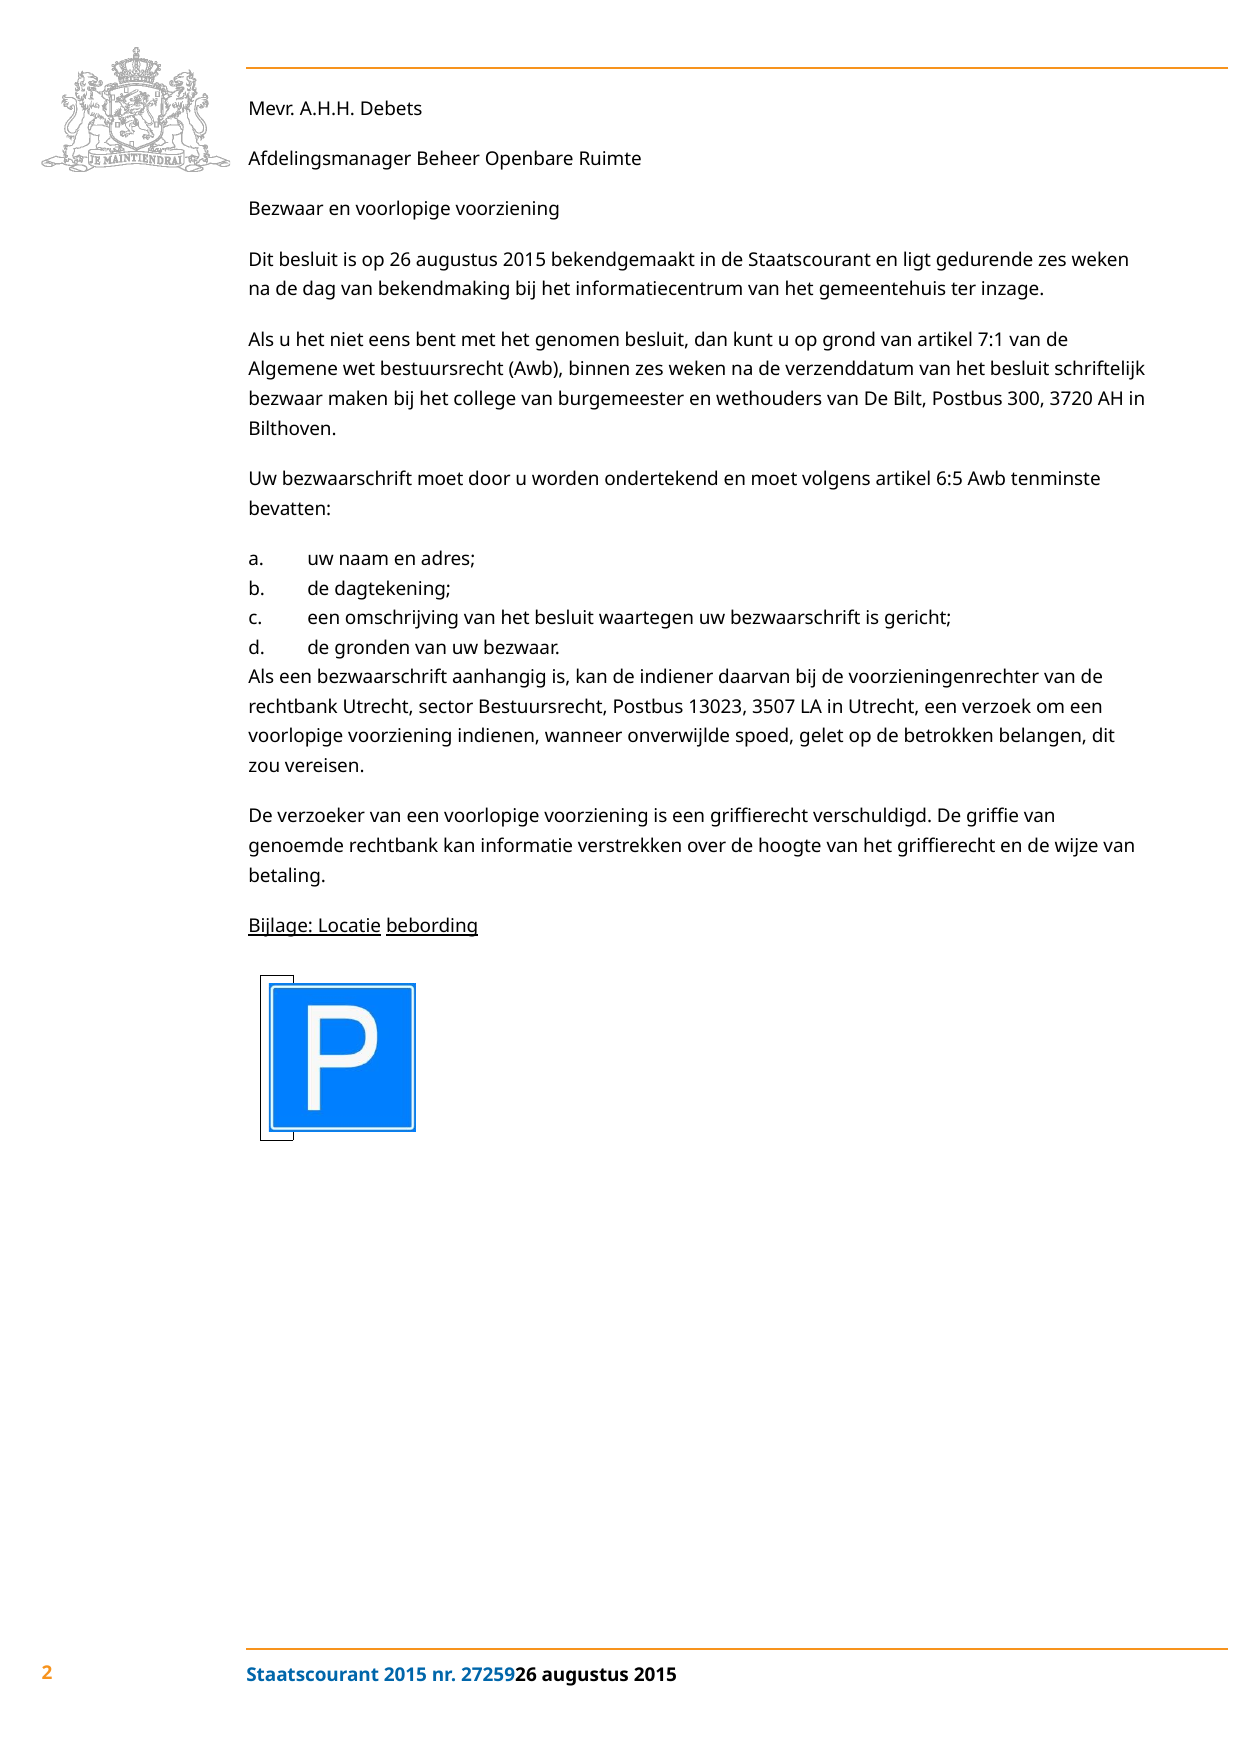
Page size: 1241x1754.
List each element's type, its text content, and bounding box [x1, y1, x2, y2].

text Uw bezwaarschrift moet door u worden ondertekend en moet volgens artikel 6:5 Awb tenminste bevatten: [248, 465, 1152, 521]
picture [268, 983, 416, 1132]
text De verzoeker van een voorlopige voorziening is een griffierecht verschuldigd. De griffie van genoemde rechtbank kan informatie verstrekken over de hoogte van het griffierecht en de wijze van betaling. [248, 803, 1152, 888]
text Afdelingsmanager Beheer Openbare Ruimte [248, 145, 1152, 171]
text Mevr. A.H.H. Debets [248, 95, 1152, 121]
list de gronden van uw bezwaar. [248, 634, 1152, 660]
picture [41, 47, 231, 172]
list uw naam en adres; [248, 545, 1152, 571]
text Dit besluit is op 26 augustus 2015 bekendgemaakt in de Staatscourant en ligt gedurende zes weken na de dag van bekendmaking bij het informatiecentrum van het gemeentehuis ter inzage. [248, 246, 1152, 301]
text Als een bezwaarschrift aanhangig is, kan de indiener daarvan bij de voorzieningenrechter van de rechtbank Utrecht, sector Bestuursrecht, Postbus 13023, 3507 LA in Utrecht, een verzoek om een voorlopige voorziening indienen, wanneer onverwijlde spoed, gelet op de betrokken belangen, dit zou vereisen. [248, 663, 1152, 778]
list een omschrijving van het besluit waartegen uw bezwaarschrift is gericht; [248, 604, 1152, 630]
text Als u het niet eens bent met het genomen besluit, dan kunt u op grond van artikel 7:1 van de Algemene wet bestuursrecht (Awb), binnen zes weken na de verzenddatum van het besluit schriftelijk bezwaar maken bij het college van burgemeester en wethouders van De Bilt, Postbus 300, 3720 AH in Bilthoven. [248, 326, 1152, 441]
list de dagtekening; [248, 575, 1152, 601]
text Bijlage: Locatie bebording [248, 912, 1152, 938]
text Bezwaar en voorlopige voorziening [248, 196, 1152, 221]
